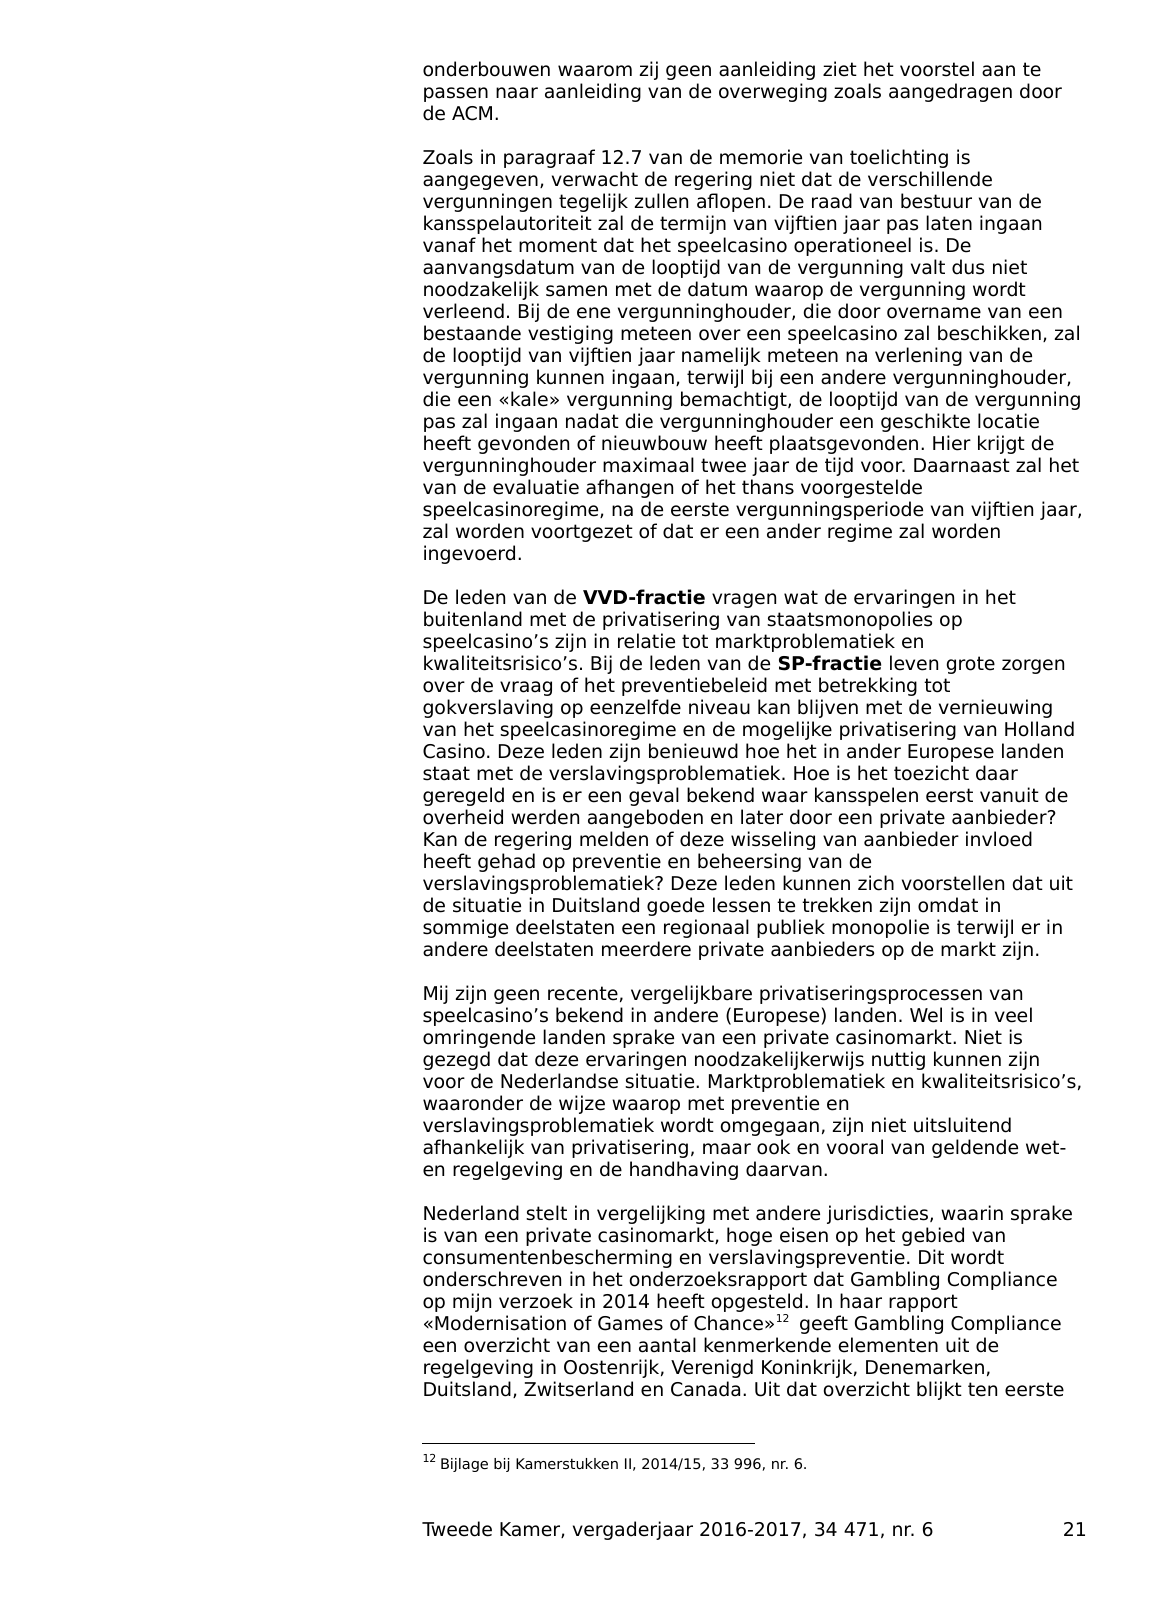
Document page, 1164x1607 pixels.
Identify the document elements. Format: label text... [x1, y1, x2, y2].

text onderbouwen waarom zij geen aanleiding ziet het voorstel aan te passen naar aanleiding van de overweging zoals aangedragen door de ACM. [422, 59, 1087, 125]
text Mij zijn geen recente, vergelijkbare privatiseringsprocessen van speelcasino’s bekend in andere (Europese) landen. Wel is in veel omringende landen sprake van een private casinomarkt. Niet is gezegd dat deze ervaringen noodzakelijkerwijs nuttig kunnen zijn voor de Nederlandse situatie. Marktproblematiek en kwaliteitsrisico’s, waaronder de wijze waarop met preventie en verslavingsproblematiek wordt omgegaan, zijn niet uitsluitend afhankelijk van privatisering, maar ook en vooral van geldende wet- en regelgeving en de handhaving daarvan. [422, 983, 1087, 1181]
text Zoals in paragraaf 12.7 van de memorie van toelichting is aangegeven, verwacht de regering niet dat de verschillende vergunningen tegelijk zullen aflopen. De raad van bestuur van de kansspelautoriteit zal de termijn van vijftien jaar pas laten ingaan vanaf het moment dat het speelcasino operationeel is. De aanvangsdatum van de looptijd van de vergunning valt dus niet noodzakelijk samen met de datum waarop de vergunning wordt verleend. Bij de ene vergunninghouder, die door overname van een bestaande vestiging meteen over een speelcasino zal beschikken, zal de looptijd van vijftien jaar namelijk meteen na verlening van de vergunning kunnen ingaan, terwijl bij een andere vergunninghouder, die een «kale» vergunning bemachtigt, de looptijd van de vergunning pas zal ingaan nadat die vergunninghouder een geschikte locatie heeft gevonden of nieuwbouw heeft plaatsgevonden. Hier krijgt de vergunninghouder maximaal twee jaar de tijd voor. Daarnaast zal het van de evaluatie afhangen of het thans voorgestelde speelcasinoregime, na de eerste vergunningsperiode van vijftien jaar, zal worden voortgezet of dat er een ander regime zal worden ingevoerd. [422, 147, 1087, 565]
text Bijlage bij Kamerstukken II, 2014/15, 33 996, nr. 6. [422, 1452, 1087, 1474]
text Nederland stelt in vergelijking met andere jurisdicties, waarin sprake is van een private casinomarkt, hoge eisen op het gebied van consumentenbescherming en verslavingspreventie. Dit wordt onderschreven in het onderzoeksrapport dat Gambling Compliance op mijn verzoek in 2014 heeft opgesteld. In haar rapport «Modernisation of Games of Chance» geeft Gambling Compliance een overzicht van een aantal kenmerkende elementen uit de regelgeving in Oostenrijk, Verenigd Koninkrijk, Denemarken, Duitsland, Zwitserland en Canada. Uit dat overzicht blijkt ten eerste [422, 1203, 1087, 1401]
text De leden van de VVD-fractie vragen wat de ervaringen in het buitenland met de privatisering van staatsmonopolies op speelcasino’s zijn in relatie tot marktproblematiek en kwaliteitsrisico’s. Bij de leden van de SP-fractie leven grote zorgen over de vraag of het preventiebeleid met betrekking tot gokverslaving op eenzelfde niveau kan blijven met de vernieuwing van het speelcasinoregime en de mogelijke privatisering van Holland Casino. Deze leden zijn benieuwd hoe het in ander Europese landen staat met de verslavingsproblematiek. Hoe is het toezicht daar geregeld en is er een geval bekend waar kansspelen eerst vanuit de overheid werden aangeboden en later door een private aanbieder? Kan de regering melden of deze wisseling van aanbieder invloed heeft gehad op preventie en beheersing van de verslavingsproblematiek? Deze leden kunnen zich voorstellen dat uit de situatie in Duitsland goede lessen te trekken zijn omdat in sommige deelstaten een regionaal publiek monopolie is terwijl er in andere deelstaten meerdere private aanbieders op de markt zijn. [422, 587, 1087, 961]
